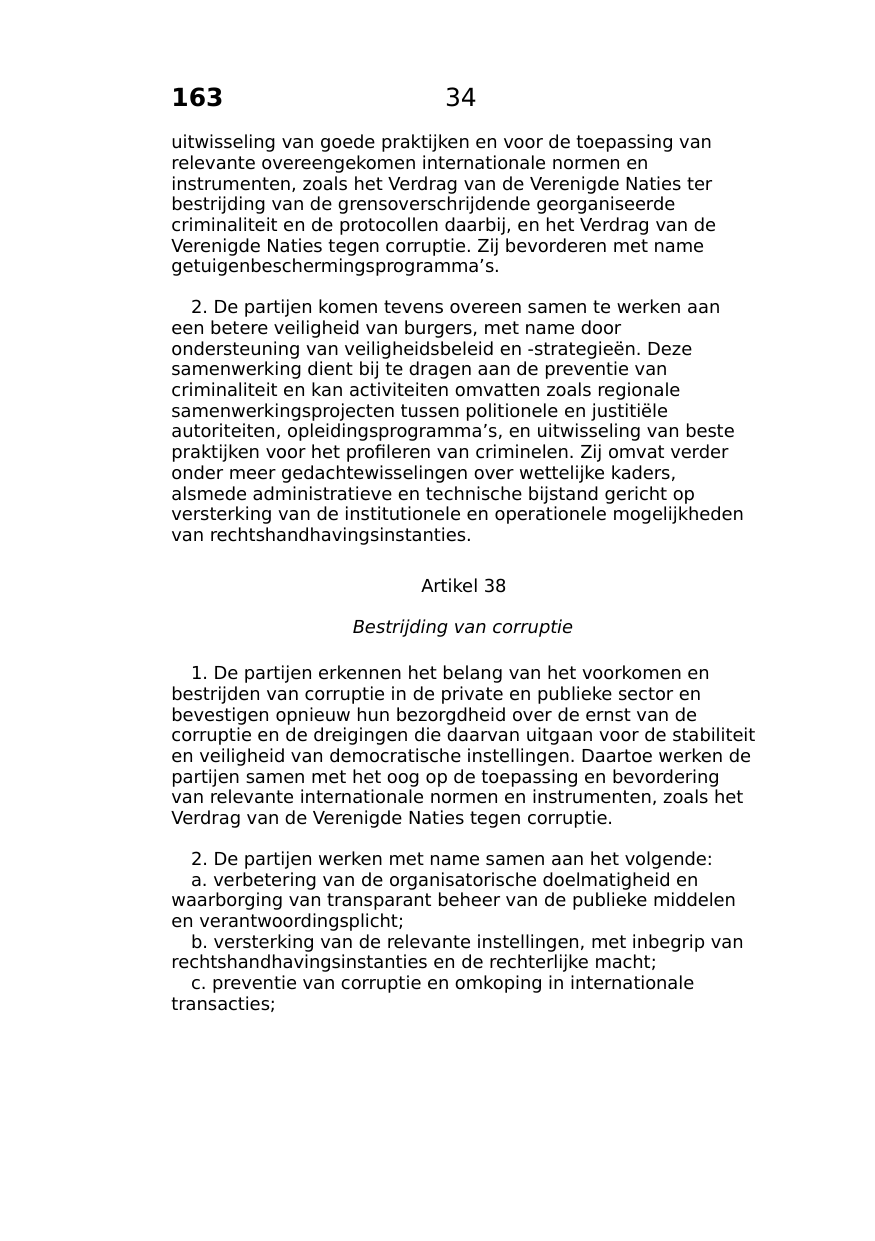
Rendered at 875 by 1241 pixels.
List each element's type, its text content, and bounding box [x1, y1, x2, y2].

text 2. De partijen werken met name samen aan het volgende: [171, 849, 756, 869]
text 2. De partijen komen tevens overeen samen te werken aan een betere veiligheid van burgers, met name door ondersteuning van veiligheidsbeleid en -strategieën. Deze samenwerking dient bij te dragen aan de preventie van criminaliteit en kan activiteiten omvatten zoals regionale samenwerkingsprojecten tussen politionele en justitiële autoriteiten, opleidingsprogramma’s, en uitwisseling van beste praktijken voor het profileren van criminelen. Zij omvat verder onder meer gedachtewisselingen over wettelijke kaders, alsmede administratieve en technische bijstand gericht op versterking van de institutionele en operationele mogelijkheden van rechtshandhavingsinstanties. [171, 297, 756, 546]
text uitwisseling van goede praktijken en voor de toepassing van relevante overeengekomen internationale normen en instrumenten, zoals het Verdrag van de Verenigde Naties ter bestrijding van de grensoverschrijdende georganiseerde criminaliteit en de protocollen daarbij, en het Verdrag van de Verenigde Naties tegen corruptie. Zij bevorderen met name getuigenbeschermingsprogramma’s. [171, 132, 756, 277]
text b. versterking van de relevante instellingen, met inbegrip van rechtshandhavingsinstanties en de rechterlijke macht; [171, 932, 756, 973]
text 1. De partijen erkennen het belang van het voorkomen en bestrijden van corruptie in de private en publieke sector en bevestigen opnieuw hun bezorgdheid over de ernst van de corruptie en de dreigingen die daarvan uitgaan voor de stabiliteit en veiligheid van democratische instellingen. Daartoe werken de partijen samen met het oog op de toepassing en bevordering van relevante internationale normen en instrumenten, zoals het Verdrag van de Verenigde Naties tegen corruptie. [171, 663, 756, 829]
text a. verbetering van de organisatorische doelmatigheid en waarborging van transparant beheer van de publieke middelen en verantwoordingsplicht; [171, 869, 756, 932]
subtitle Artikel 38 Bestrijding van corruptie [171, 576, 756, 638]
text c. preventie van corruptie en omkoping in internationale transacties; [171, 973, 756, 1014]
